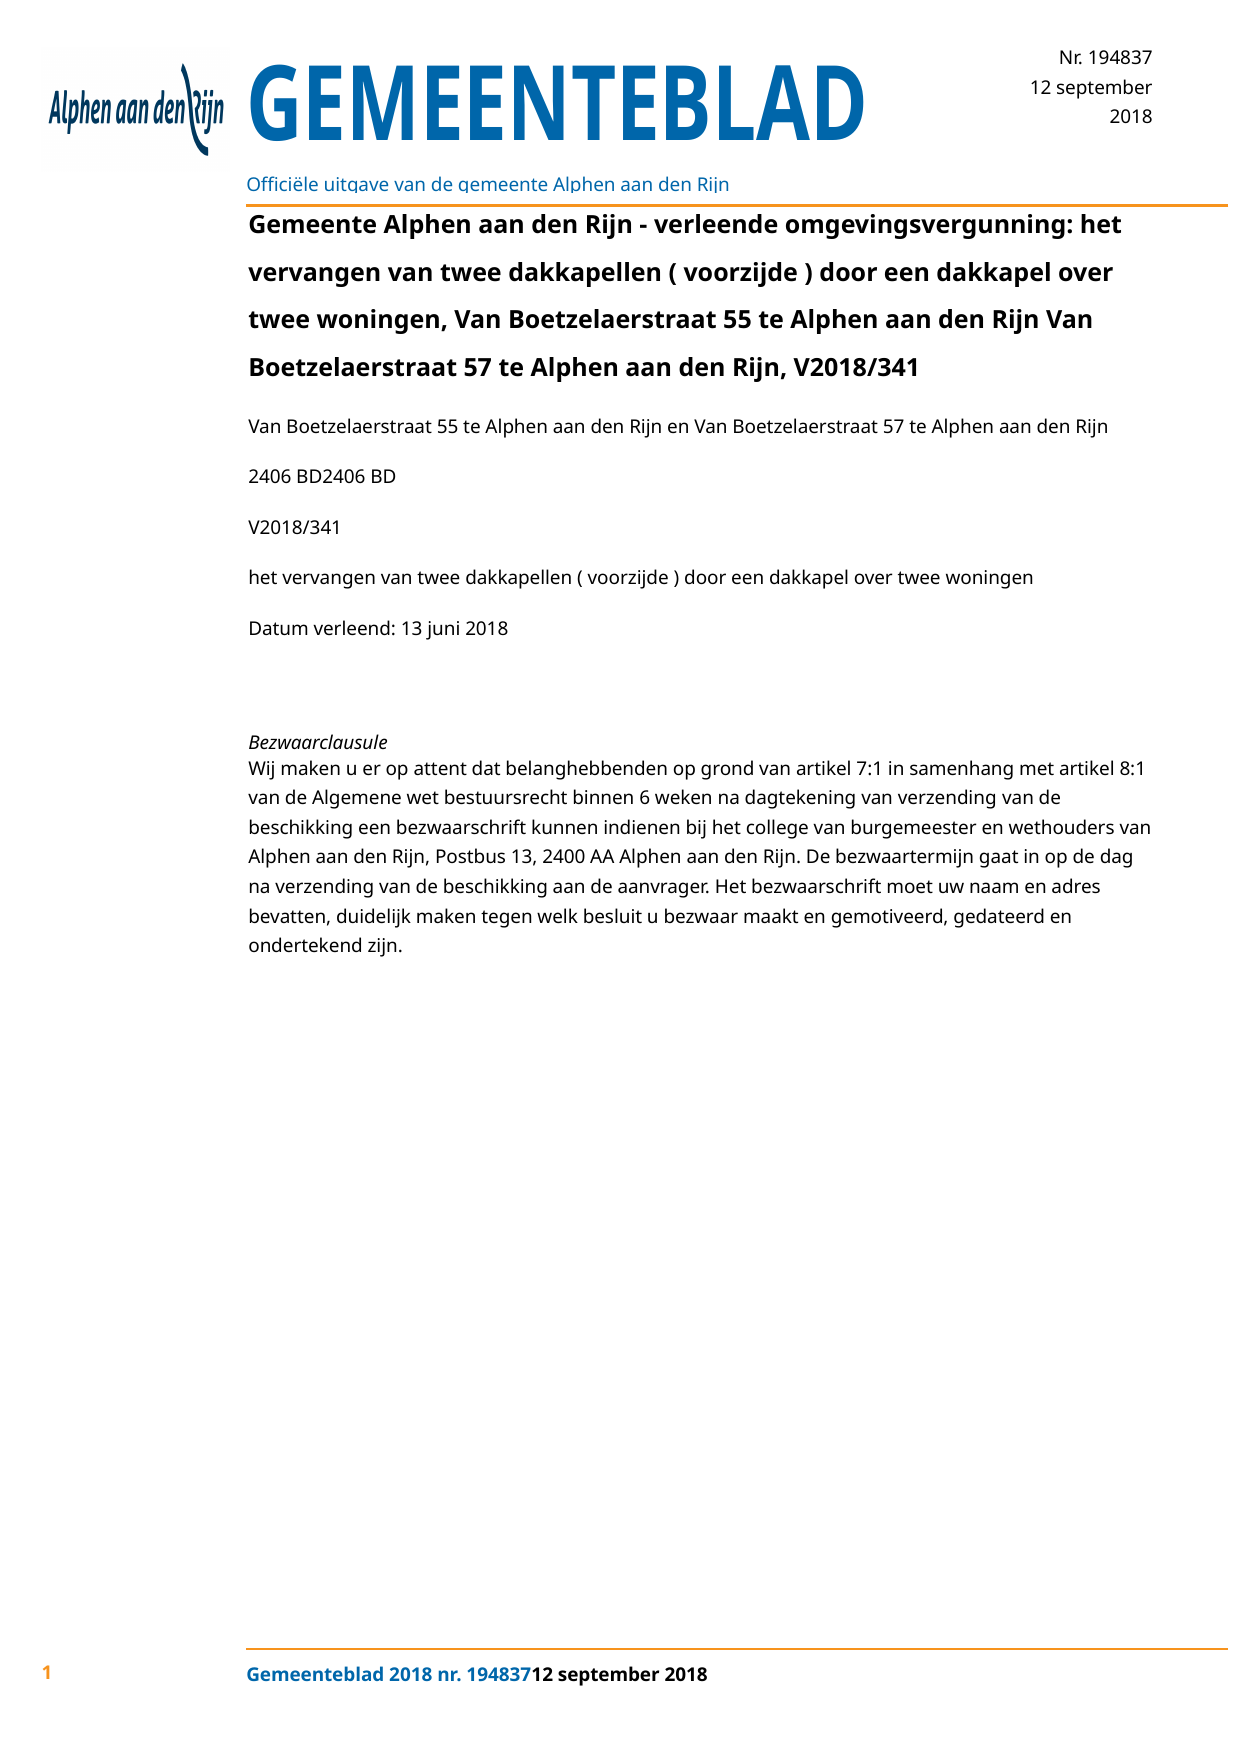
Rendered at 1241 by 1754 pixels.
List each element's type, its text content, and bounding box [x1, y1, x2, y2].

text Gemeente Alphen aan den Rijn - verleende omgevingsvergunning: het vervangen van twee dakkapellen ( voorzijde ) door een dakkapel over twee woningen, Van Boetzelaerstraat 55 te Alphen aan den Rijn Van Boetzelaerstraat 57 te Alphen aan den Rijn, V2018/341 [248, 207, 1152, 384]
text V2018/341 [248, 514, 1152, 540]
text Bezwaarclausule [248, 729, 1152, 755]
text Datum verleend: 13 juni 2018 [248, 615, 1152, 641]
picture [41, 47, 231, 172]
text 2406 BD2406 BD [248, 463, 1152, 489]
text het vervangen van twee dakkapellen ( voorzijde ) door een dakkapel over twee woningen [248, 564, 1152, 590]
text Wij maken u er op attent dat belanghebbenden op grond van artikel 7:1 in samenhang met artikel 8:1 van de Algemene wet bestuursrecht binnen 6 weken na dagtekening van verzending van de beschikking een bezwaarschrift kunnen indienen bij het college van burgemeester en wethouders van Alphen aan den Rijn, Postbus 13, 2400 AA Alphen aan den Rijn. De bezwaartermijn gaat in op de dag na verzending van de beschikking aan de aanvrager. Het bezwaarschrift moet uw naam en adres bevatten, duidelijk maken tegen welk besluit u bezwaar maakt en gemotiveerd, gedateerd en ondertekend zijn. [248, 755, 1152, 958]
text Van Boetzelaerstraat 55 te Alphen aan den Rijn en Van Boetzelaerstraat 57 te Alphen aan den Rijn [248, 413, 1152, 439]
